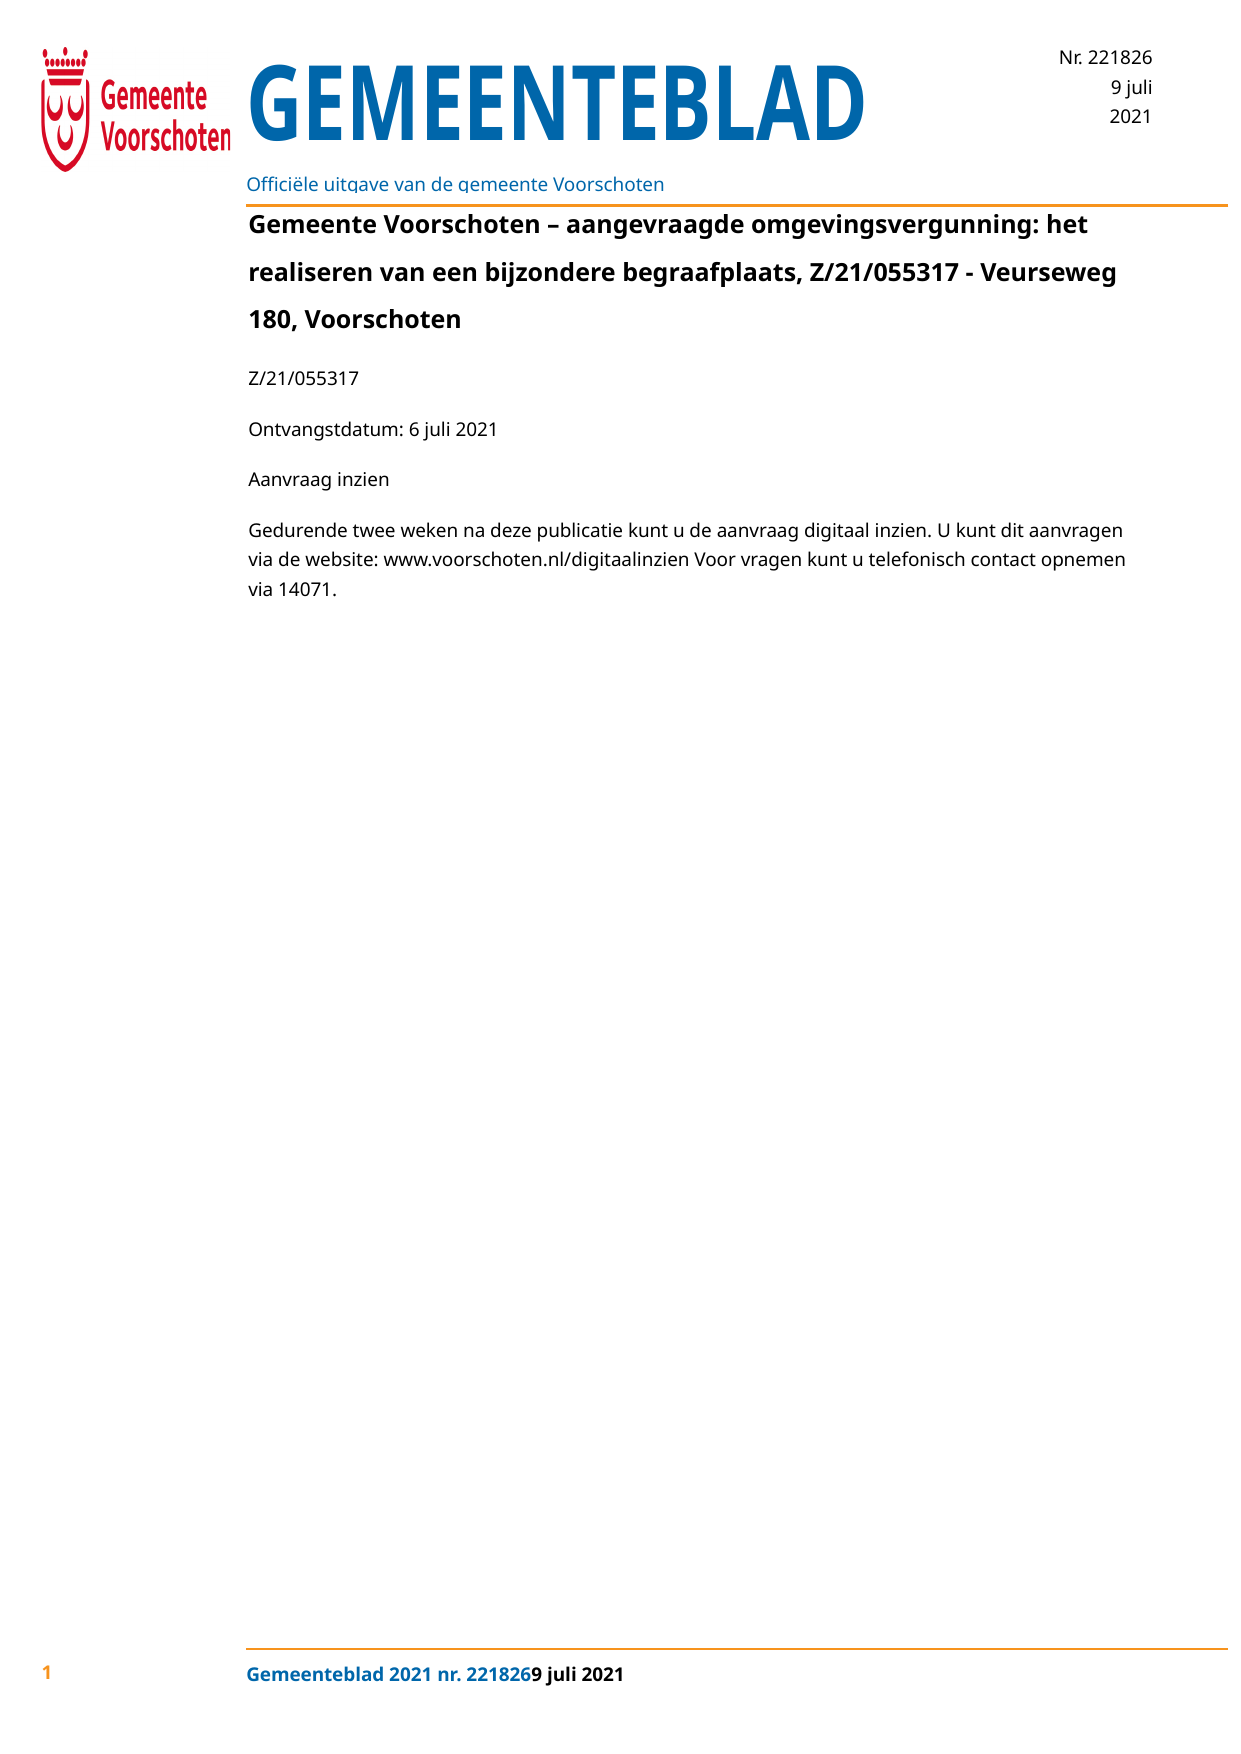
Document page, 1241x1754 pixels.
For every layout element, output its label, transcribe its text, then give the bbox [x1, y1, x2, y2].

text Z/21/055317 [248, 366, 1152, 391]
picture [41, 47, 231, 172]
text Gedurende twee weken na deze publicatie kunt u de aanvraag digitaal inzien. U kunt dit aanvragen via de website: www.voorschoten.nl/digitaalinzien Voor vragen kunt u telefonisch contact opnemen via 14071. [248, 517, 1152, 602]
text Aanvraag inzien [248, 466, 1152, 492]
text Ontvangstdatum: 6 juli 2021 [248, 416, 1152, 442]
text Gemeente Voorschoten – aangevraagde omgevingsvergunning: het realiseren van een bijzondere begraafplaats, Z/21/055317 - Veurseweg 180, Voorschoten [248, 207, 1152, 336]
